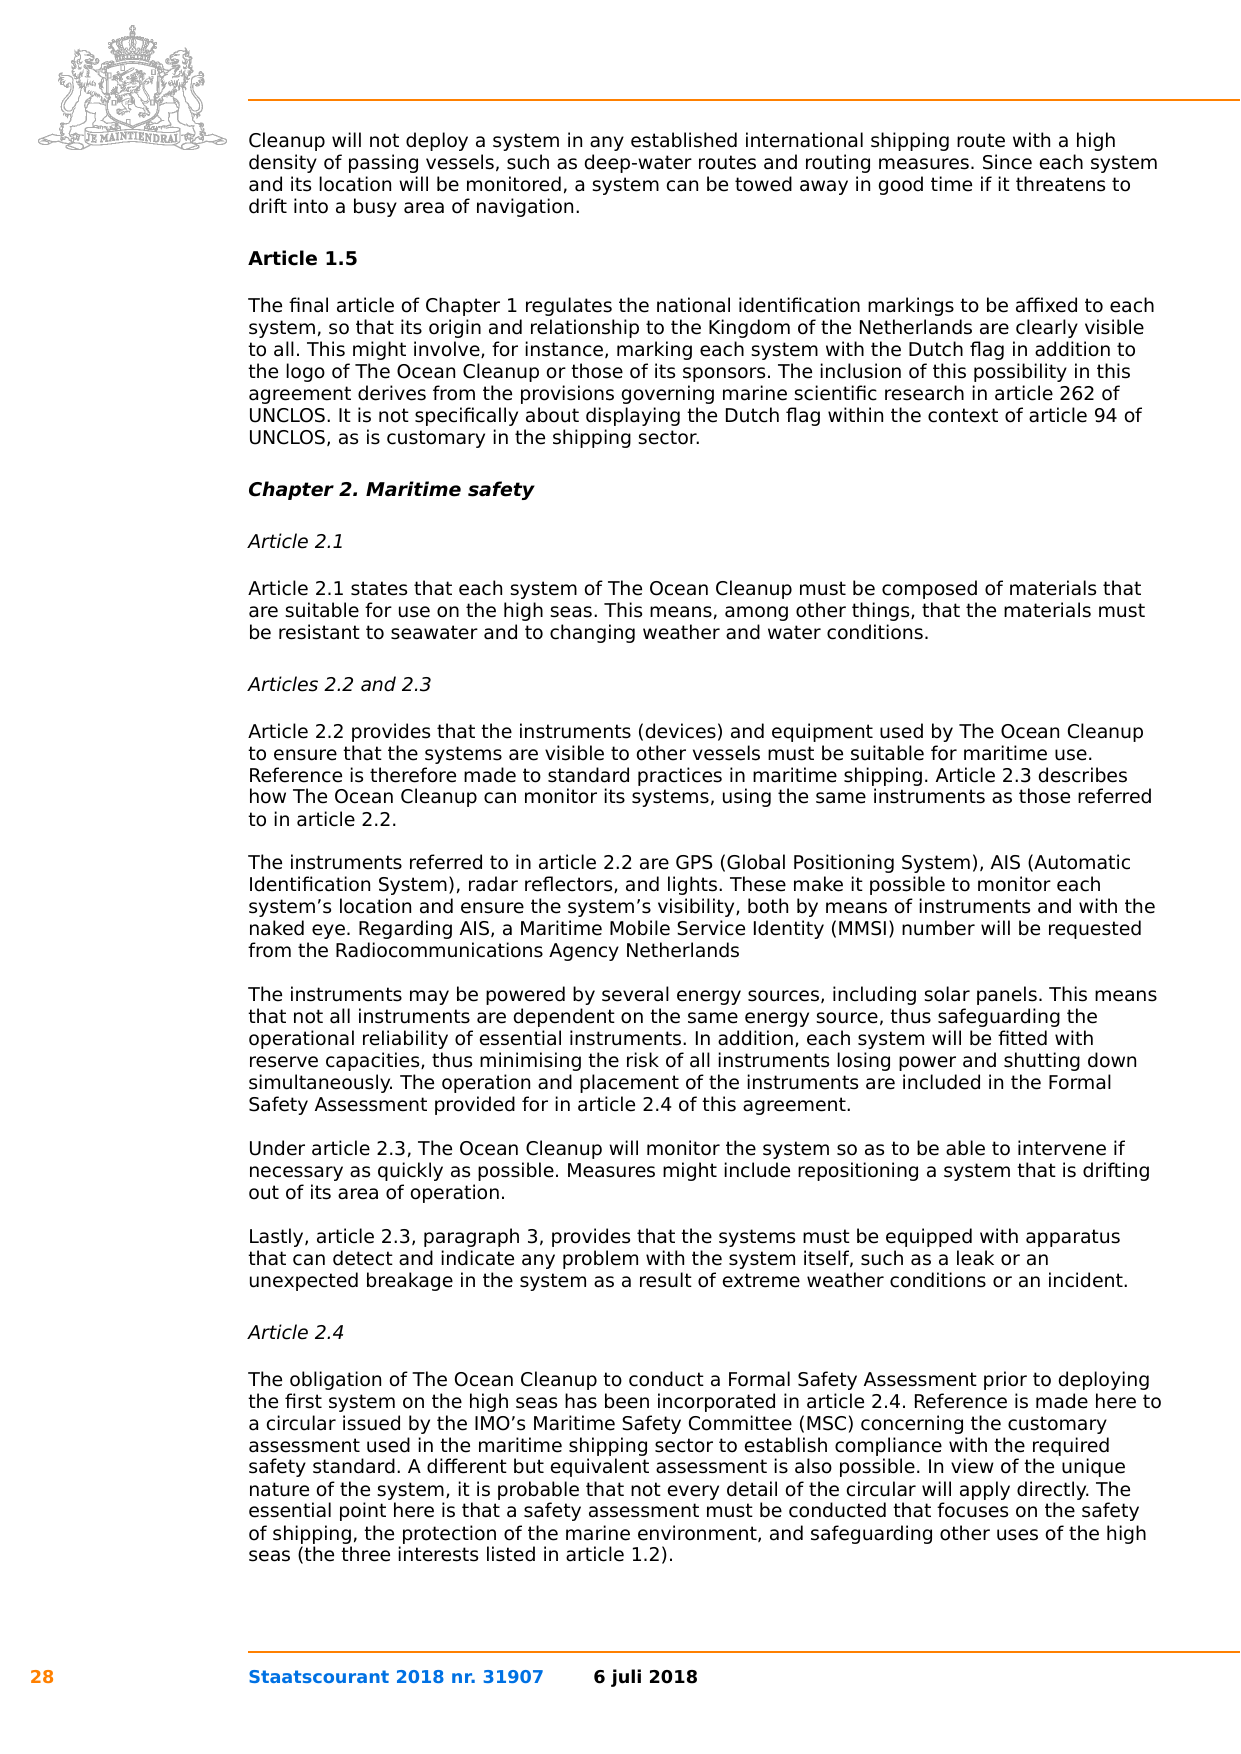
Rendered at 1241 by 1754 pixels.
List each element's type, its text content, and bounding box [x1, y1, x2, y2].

text Cleanup will not deploy a system in any established international shipping route with a high density of passing vessels, such as deep-water routes and routing measures. Since each system and its location will be monitored, a system can be towed away in good time if it threatens to drift into a busy area of navigation. [248, 130, 1163, 218]
text Article 2.1 states that each system of The Ocean Cleanup must be composed of materials that are suitable for use on the high seas. This means, among other things, that the materials must be resistant to seawater and to changing weather and water conditions. [248, 578, 1163, 643]
text Under article 2.3, The Ocean Cleanup will monitor the system so as to be able to intervene if necessary as quickly as possible. Measures might include repositioning a system that is drifting out of its area of operation. [248, 1138, 1163, 1204]
text Article 2.2 provides that the instruments (devices) and equipment used by The Ocean Cleanup to ensure that the systems are visible to other vessels must be suitable for maritime use. Reference is therefore made to standard practices in maritime shipping. Article 2.3 describes how The Ocean Cleanup can monitor its systems, using the same instruments as those referred to in article 2.2. [248, 721, 1163, 830]
picture [38, 25, 227, 150]
subtitle Articles 2.2 and 2.3 [248, 673, 1163, 696]
text The instruments may be powered by several energy sources, including solar panels. This means that not all instruments are dependent on the same energy source, thus safeguarding the operational reliability of essential instruments. In addition, each system will be fitted with reserve capacities, thus minimising the risk of all instruments losing power and shutting down simultaneously. The operation and placement of the instruments are included in the Formal Safety Assessment provided for in article 2.4 of this agreement. [248, 984, 1163, 1116]
text The obligation of The Ocean Cleanup to conduct a Formal Safety Assessment prior to deploying the first system on the high seas has been incorporated in article 2.4. Reference is made here to a circular issued by the IMO’s Maritime Safety Committee (MSC) concerning the customary assessment used in the maritime shipping sector to establish compliance with the required safety standard. A different but equivalent assessment is also possible. In view of the unique nature of the system, it is probable that not every detail of the circular will apply directly. The essential point here is that a safety assessment must be conducted that focuses on the safety of shipping, the protection of the marine environment, and safeguarding other uses of the high seas (the three interests listed in article 1.2). [248, 1368, 1163, 1566]
subtitle Article 2.4 [248, 1322, 1163, 1343]
subtitle Article 1.5 [248, 248, 1163, 270]
text The instruments referred to in article 2.2 are GPS (Global Positioning System), AIS (Automatic Identification System), radar reflectors, and lights. These make it possible to monitor each system’s location and ensure the system’s visibility, both by means of instruments and with the naked eye. Regarding AIS, a Maritime Mobile Service Identity (MMSI) number will be requested from the Radiocommunications Agency Netherlands [248, 852, 1163, 962]
subtitle Chapter 2. Maritime safety [248, 479, 1163, 501]
text The final article of Chapter 1 regulates the national identification markings to be affixed to each system, so that its origin and relationship to the Kingdom of the Netherlands are clearly visible to all. This might involve, for instance, marking each system with the Dutch flag in addition to the logo of The Ocean Cleanup or those of its sponsors. The inclusion of this possibility in this agreement derives from the provisions governing marine scientific research in article 262 of UNCLOS. It is not specifically about displaying the Dutch flag within the context of article 94 of UNCLOS, as is customary in the shipping sector. [248, 295, 1163, 449]
text Lastly, article 2.3, paragraph 3, provides that the systems must be equipped with apparatus that can detect and indicate any problem with the system itself, such as a leak or an unexpected breakage in the system as a result of extreme weather conditions or an incident. [248, 1226, 1163, 1292]
subtitle Article 2.1 [248, 531, 1163, 553]
